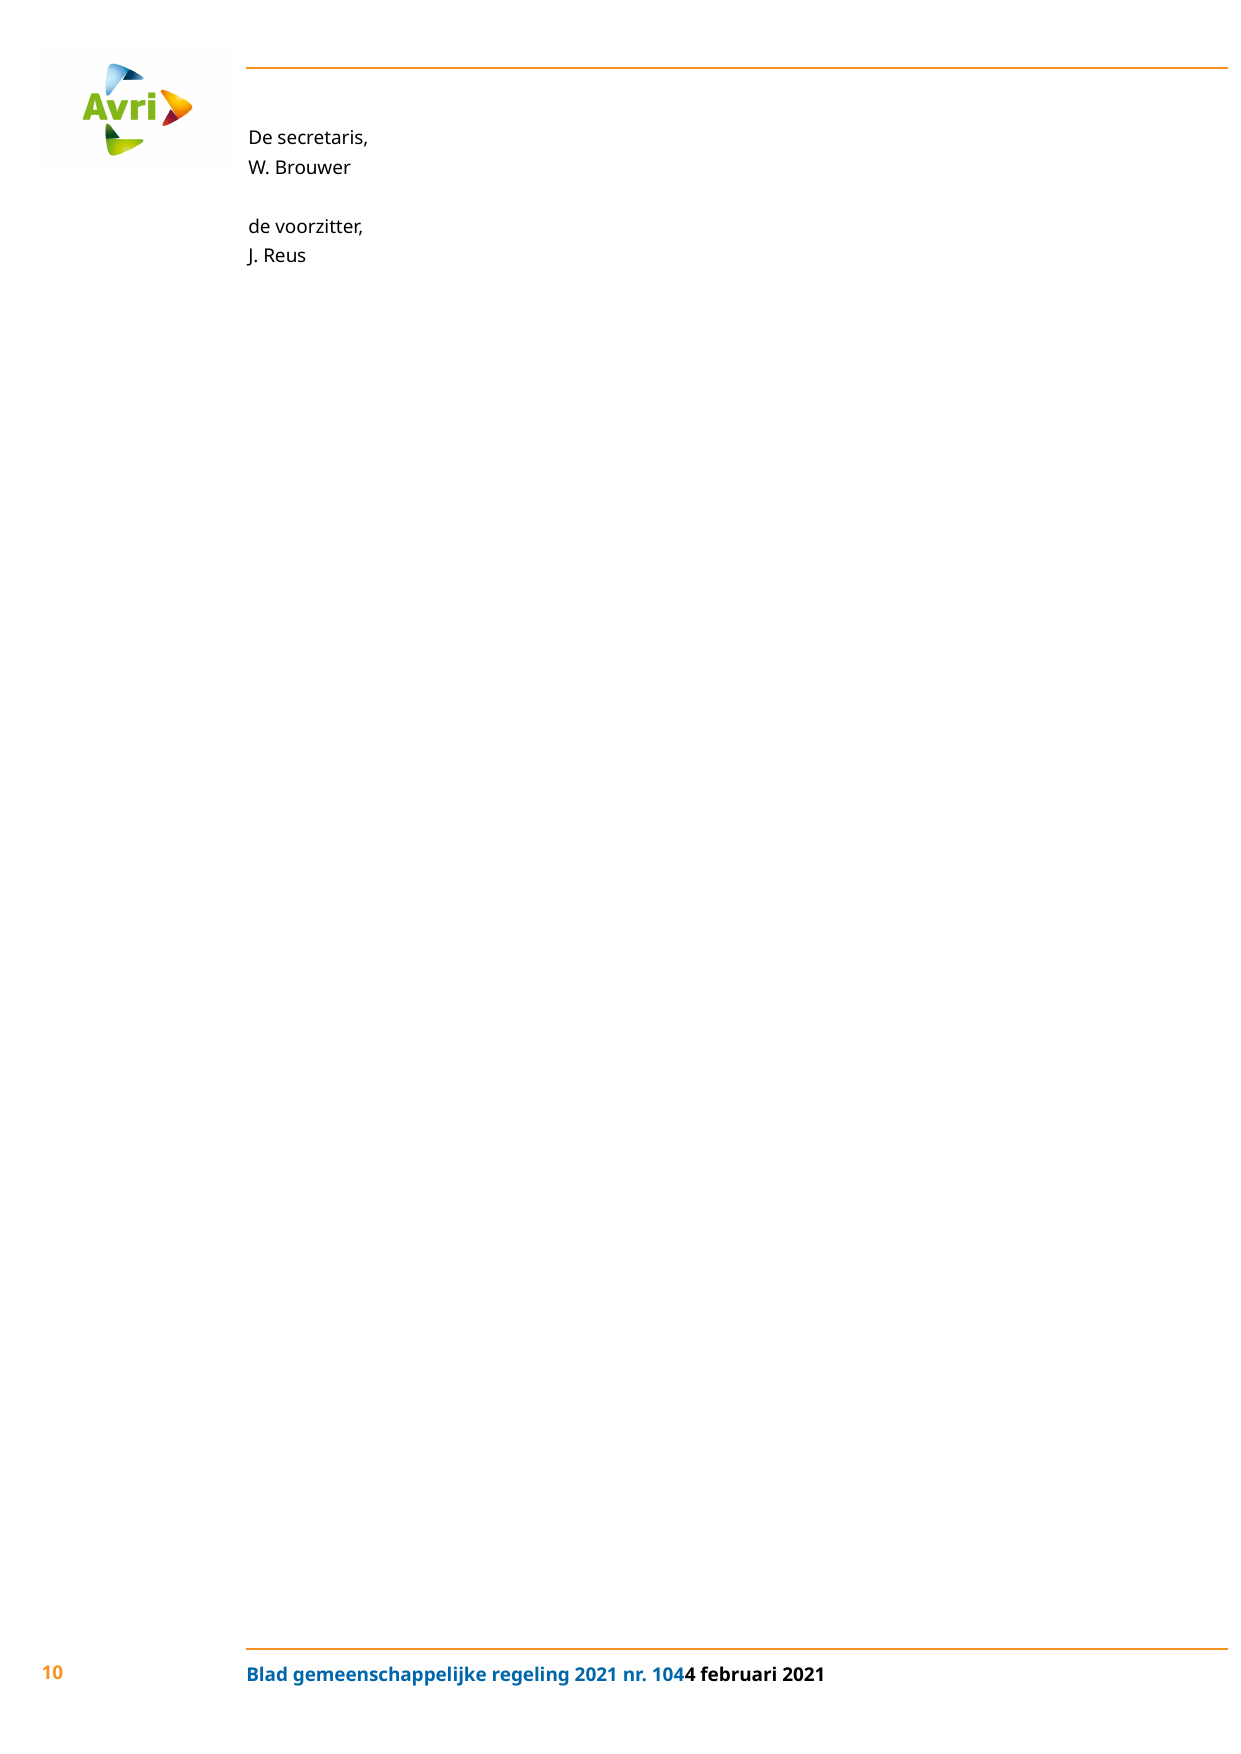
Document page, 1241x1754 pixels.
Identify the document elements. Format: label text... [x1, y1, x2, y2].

text J. Reus [248, 243, 1152, 268]
picture [41, 47, 231, 172]
text de voorzitter, [248, 213, 1152, 239]
text De secretaris, [248, 124, 1152, 150]
text W. Brouwer [248, 154, 1152, 180]
